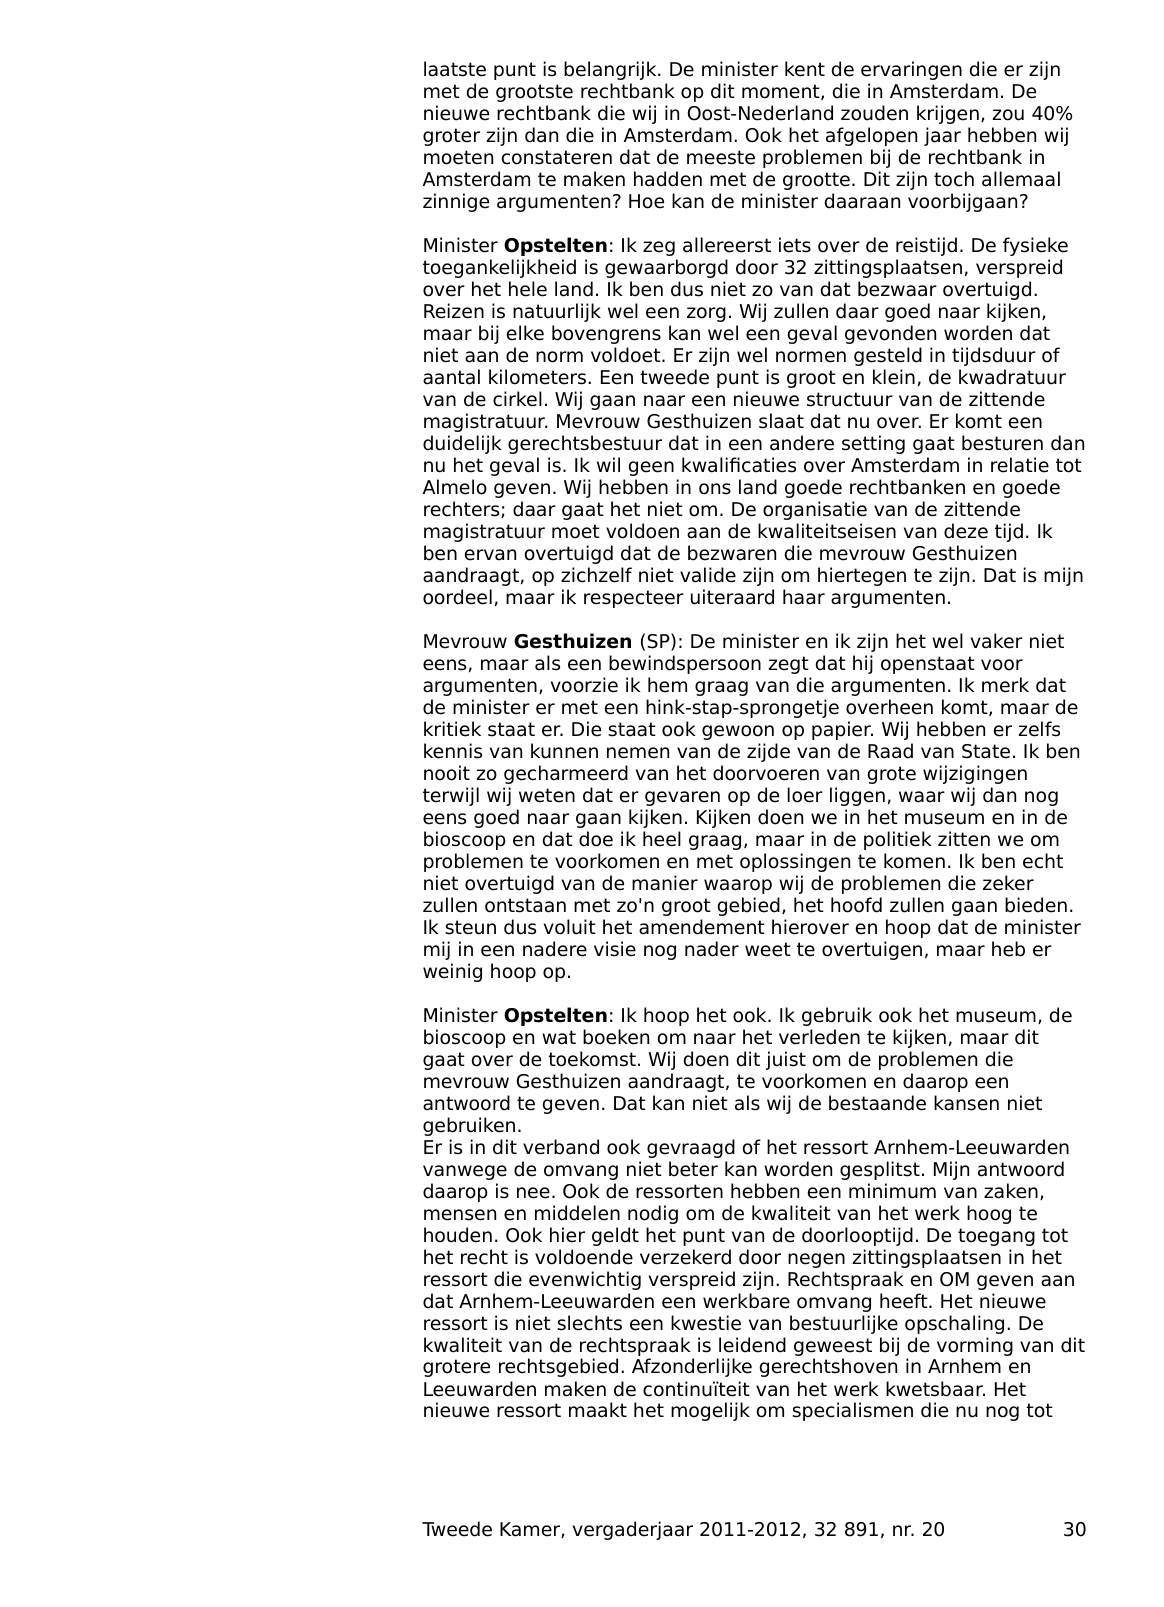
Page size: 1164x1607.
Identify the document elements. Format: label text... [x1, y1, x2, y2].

text Mevrouw Gesthuizen (SP): De minister en ik zijn het wel vaker niet eens, maar als een bewindspersoon zegt dat hij openstaat voor argumenten, voorzie ik hem graag van die argumenten. Ik merk dat de minister er met een hink-stap-sprongetje overheen komt, maar de kritiek staat er. Die staat ook gewoon op papier. Wij hebben er zelfs kennis van kunnen nemen van de zijde van de Raad van State. Ik ben nooit zo gecharmeerd van het doorvoeren van grote wijzigingen terwijl wij weten dat er gevaren op de loer liggen, waar wij dan nog eens goed naar gaan kijken. Kijken doen we in het museum en in de bioscoop en dat doe ik heel graag, maar in de politiek zitten we om problemen te voorkomen en met oplossingen te komen. Ik ben echt niet overtuigd van de manier waarop wij de problemen die zeker zullen ontstaan met zo'n groot gebied, het hoofd zullen gaan bieden. Ik steun dus voluit het amendement hierover en hoop dat de minister mij in een nadere visie nog nader weet te overtuigen, maar heb er weinig hoop op. [422, 631, 1087, 983]
text Minister Opstelten: Ik zeg allereerst iets over de reistijd. De fysieke toegankelijkheid is gewaarborgd door 32 zittingsplaatsen, verspreid over het hele land. Ik ben dus niet zo van dat bezwaar overtuigd. Reizen is natuurlijk wel een zorg. Wij zullen daar goed naar kijken, maar bij elke bovengrens kan wel een geval gevonden worden dat niet aan de norm voldoet. Er zijn wel normen gesteld in tijdsduur of aantal kilometers. Een tweede punt is groot en klein, de kwadratuur van de cirkel. Wij gaan naar een nieuwe structuur van de zittende magistratuur. Mevrouw Gesthuizen slaat dat nu over. Er komt een duidelijk gerechtsbestuur dat in een andere setting gaat besturen dan nu het geval is. Ik wil geen kwalificaties over Amsterdam in relatie tot Almelo geven. Wij hebben in ons land goede rechtbanken en goede rechters; daar gaat het niet om. De organisatie van de zittende magistratuur moet voldoen aan de kwaliteitseisen van deze tijd. Ik ben ervan overtuigd dat de bezwaren die mevrouw Gesthuizen aandraagt, op zichzelf niet valide zijn om hiertegen te zijn. Dat is mijn oordeel, maar ik respecteer uiteraard haar argumenten. [422, 235, 1087, 609]
text Minister Opstelten: Ik hoop het ook. Ik gebruik ook het museum, de bioscoop en wat boeken om naar het verleden te kijken, maar dit gaat over de toekomst. Wij doen dit juist om de problemen die mevrouw Gesthuizen aandraagt, te voorkomen en daarop een antwoord te geven. Dat kan niet als wij de bestaande kansen niet gebruiken. [422, 1005, 1087, 1137]
text Er is in dit verband ook gevraagd of het ressort Arnhem-Leeuwarden vanwege de omvang niet beter kan worden gesplitst. Mijn antwoord daarop is nee. Ook de ressorten hebben een minimum van zaken, mensen en middelen nodig om de kwaliteit van het werk hoog te houden. Ook hier geldt het punt van de doorlooptijd. De toegang tot het recht is voldoende verzekerd door negen zittingsplaatsen in het ressort die evenwichtig verspreid zijn. Rechtspraak en OM geven aan dat Arnhem-Leeuwarden een werkbare omvang heeft. Het nieuwe ressort is niet slechts een kwestie van bestuurlijke opschaling. De kwaliteit van de rechtspraak is leidend geweest bij de vorming van dit grotere rechtsgebied. Afzonderlijke gerechtshoven in Arnhem en Leeuwarden maken de continuïteit van het werk kwetsbaar. Het nieuwe ressort maakt het mogelijk om specialismen die nu nog tot [422, 1137, 1087, 1422]
text laatste punt is belangrijk. De minister kent de ervaringen die er zijn met de grootste rechtbank op dit moment, die in Amsterdam. De nieuwe rechtbank die wij in Oost-Nederland zouden krijgen, zou 40% groter zijn dan die in Amsterdam. Ook het afgelopen jaar hebben wij moeten constateren dat de meeste problemen bij de rechtbank in Amsterdam te maken hadden met de grootte. Dit zijn toch allemaal zinnige argumenten? Hoe kan de minister daaraan voorbijgaan? [422, 59, 1087, 213]
